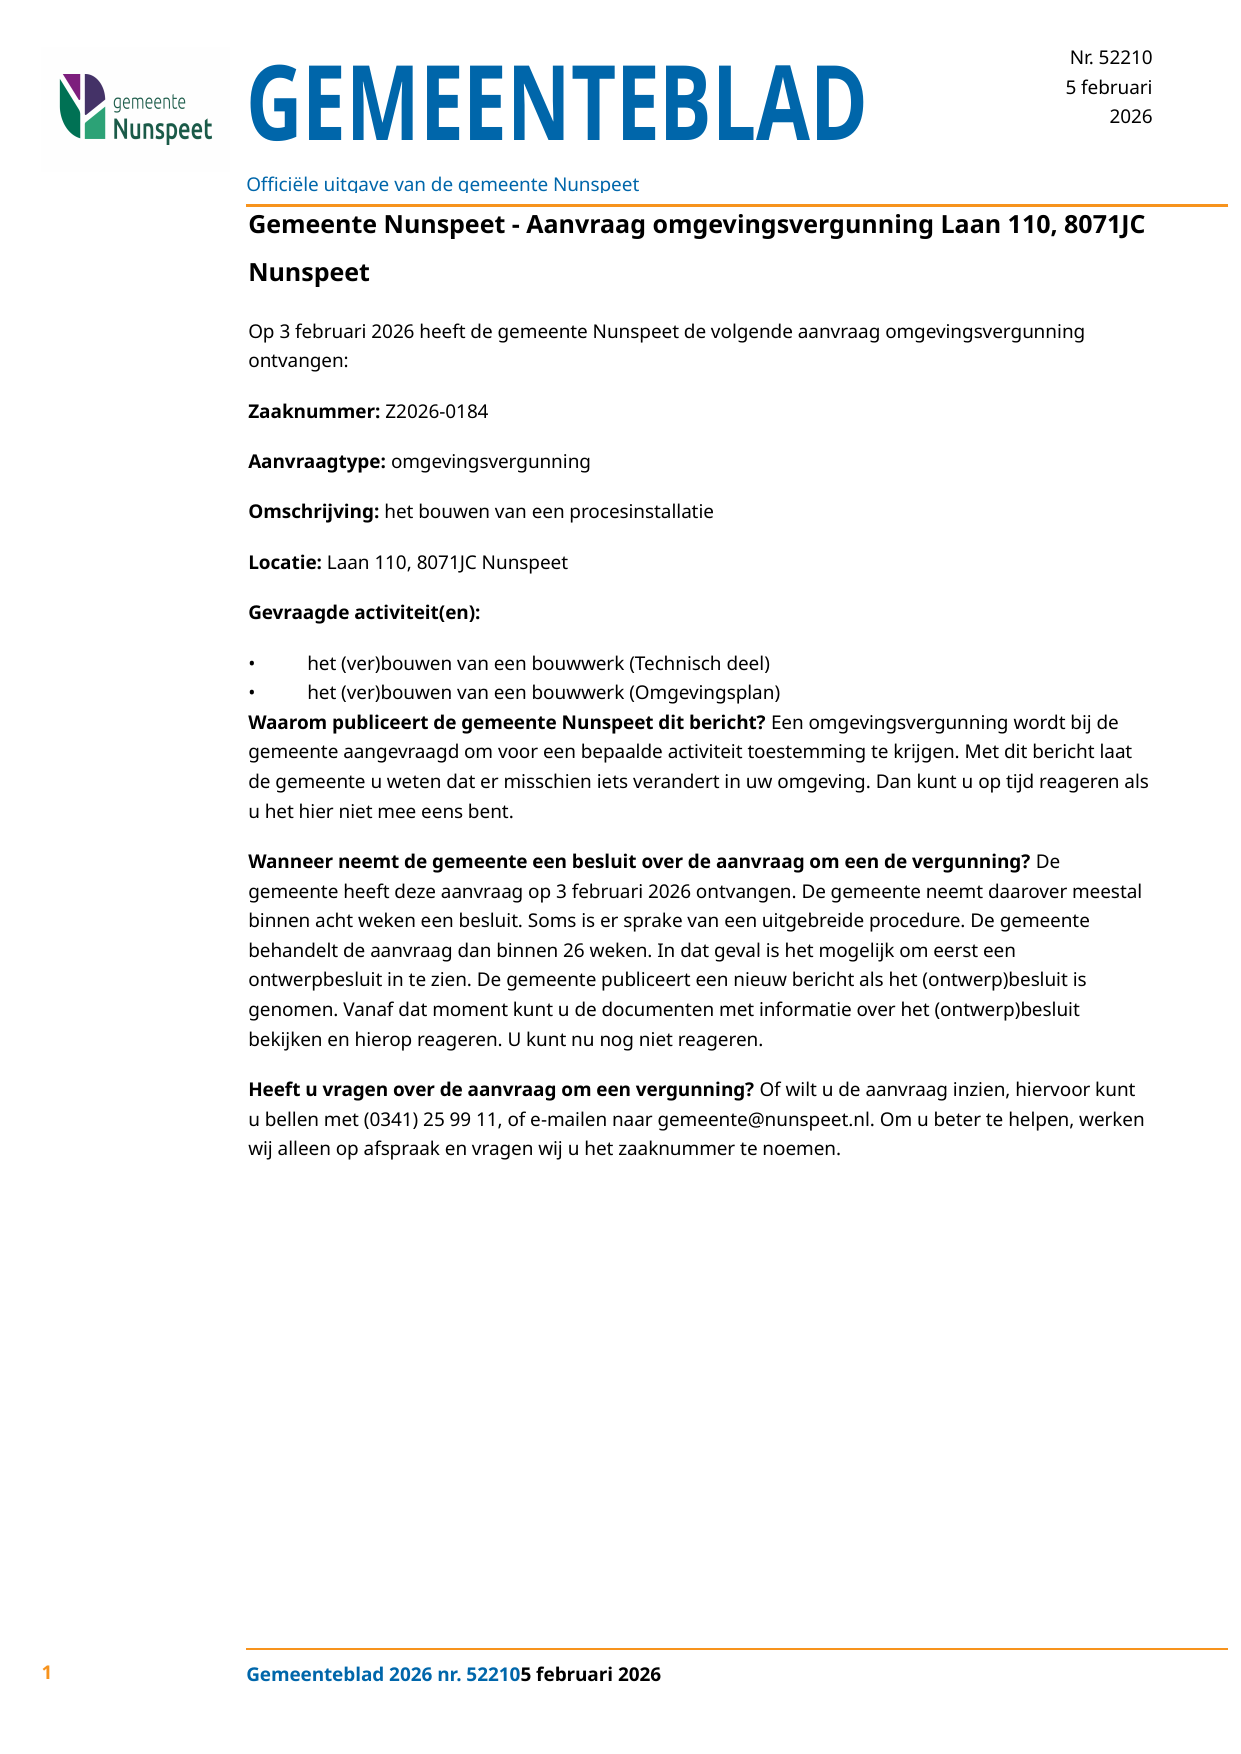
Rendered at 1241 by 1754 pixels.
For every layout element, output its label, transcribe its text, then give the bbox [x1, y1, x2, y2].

list het (ver)bouwen van een bouwwerk (Technisch deel) [248, 650, 1152, 676]
text Aanvraagtype: omgevingsvergunning [248, 448, 1152, 474]
text Gemeente Nunspeet - Aanvraag omgevingsvergunning Laan 110, 8071JC Nunspeet [248, 207, 1152, 288]
text Wanneer neemt de gemeente een besluit over de aanvraag om een de vergunning? De gemeente heeft deze aanvraag op 3 februari 2026 ontvangen. De gemeente neemt daarover meestal binnen acht weken een besluit. Soms is er sprake van een uitgebreide procedure. De gemeente behandelt de aanvraag dan binnen 26 weken. In dat geval is het mogelijk om eerst een ontwerpbesluit in te zien. De gemeente publiceert een nieuw bericht als het (ontwerp)besluit is genomen. Vanaf dat moment kunt u de documenten met informatie over het (ontwerp)besluit bekijken en hierop reageren. U kunt nu nog niet reageren. [248, 848, 1152, 1052]
text Gevraagde activiteit(en): [248, 599, 1152, 625]
list het (ver)bouwen van een bouwwerk (Omgevingsplan) [248, 679, 1152, 705]
text Op 3 februari 2026 heeft de gemeente Nunspeet de volgende aanvraag omgevingsvergunning ontvangen: [248, 318, 1152, 373]
picture [41, 47, 231, 172]
text Heeft u vragen over de aanvraag om een vergunning? Of wilt u de aanvraag inzien, hiervoor kunt u bellen met (0341) 25 99 11, of e-mailen naar gemeente@nunspeet.nl. Om u beter te helpen, werken wij alleen op afspraak en vragen wij u het zaaknummer te noemen. [248, 1076, 1152, 1161]
text Locatie: Laan 110, 8071JC Nunspeet [248, 549, 1152, 575]
text Waarom publiceert de gemeente Nunspeet dit bericht? Een omgevingsvergunning wordt bij de gemeente aangevraagd om voor een bepaalde activiteit toestemming te krijgen. Met dit bericht laat de gemeente u weten dat er misschien iets verandert in uw omgeving. Dan kunt u op tijd reageren als u het hier niet mee eens bent. [248, 709, 1152, 824]
text Zaaknummer: Z2026-0184 [248, 398, 1152, 424]
text Omschrijving: het bouwen van een procesinstallatie [248, 499, 1152, 524]
